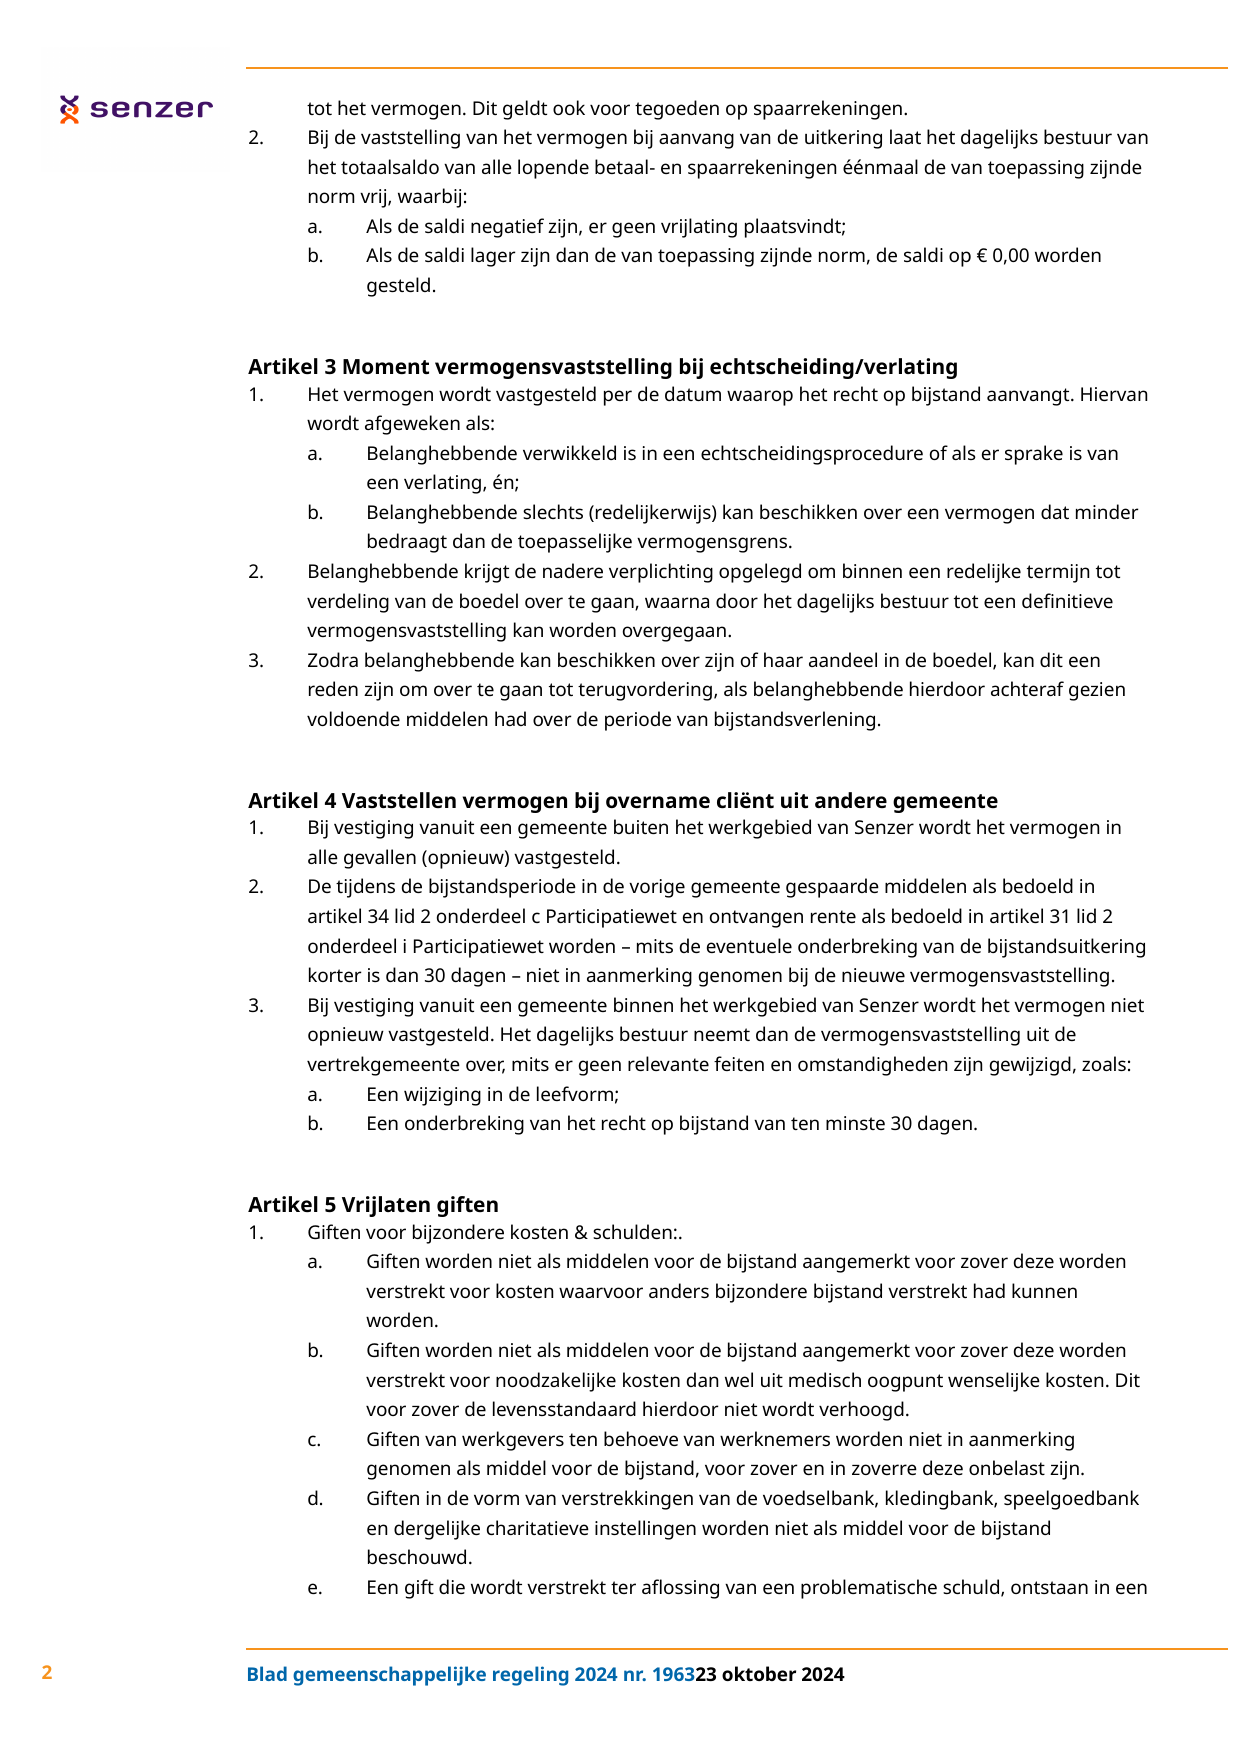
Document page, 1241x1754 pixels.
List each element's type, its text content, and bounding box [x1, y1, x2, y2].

list Een gift die wordt verstrekt ter aflossing van een problematische schuld, ontstaan in een [307, 1574, 1152, 1599]
list Giften worden niet als middelen voor de bijstand aangemerkt voor zover deze worden verstrekt voor kosten waarvoor anders bijzondere bijstand verstrekt had kunnen worden. [307, 1248, 1152, 1333]
list tot het vermogen. Dit geldt ook voor tegoeden op spaarrekeningen. [248, 95, 1152, 121]
list Zodra belanghebbende kan beschikken over zijn of haar aandeel in de boedel, kan dit een reden zijn om over te gaan tot terugvordering, als belanghebbende hierdoor achteraf gezien voldoende middelen had over de periode van bijstandsverlening. [248, 647, 1152, 732]
picture [41, 47, 231, 172]
list De tijdens de bijstandsperiode in de vorige gemeente gespaarde middelen als bedoeld in artikel 34 lid 2 onderdeel c Participatiewet en ontvangen rente als bedoeld in artikel 31 lid 2 onderdeel i Participatiewet worden – mits de eventuele onderbreking van de bijstandsuitkering korter is dan 30 dagen – niet in aanmerking genomen bij de nieuwe vermogensvaststelling. [248, 874, 1152, 988]
text Artikel 4 Vaststellen vermogen bij overname cliënt uit andere gemeente [248, 786, 1152, 814]
list Bij vestiging vanuit een gemeente binnen het werkgebied van Senzer wordt het vermogen niet opnieuw vastgesteld. Het dagelijks bestuur neemt dan de vermogensvaststelling uit de vertrekgemeente over, mits er geen relevante feiten en omstandigheden zijn gewijzigd, zoals: [248, 992, 1152, 1077]
list Bij vestiging vanuit een gemeente buiten het werkgebied van Senzer wordt het vermogen in alle gevallen (opnieuw) vastgesteld. [248, 814, 1152, 870]
list Een wijziging in de leefvorm; [307, 1081, 1152, 1107]
list Belanghebbende verwikkeld is in een echtscheidingsprocedure of als er sprake is van een verlating, én; [307, 440, 1152, 495]
list Bij de vaststelling van het vermogen bij aanvang van de uitkering laat het dagelijks bestuur van het totaalsaldo van alle lopende betaal- en spaarrekeningen éénmaal de van toepassing zijnde norm vrij, waarbij: [248, 124, 1152, 209]
list Als de saldi lager zijn dan de van toepassing zijnde norm, de saldi op € 0,00 worden gesteld. [307, 243, 1152, 298]
text Artikel 3 Moment vermogensvaststelling bij echtscheiding/verlating [248, 352, 1152, 381]
text Artikel 5 Vrijlaten giften [248, 1190, 1152, 1219]
list Als de saldi negatief zijn, er geen vrijlating plaatsvindt; [307, 213, 1152, 239]
list Giften voor bijzondere kosten & schulden:. [248, 1219, 1152, 1244]
list Belanghebbende slechts (redelijkerwijs) kan beschikken over een vermogen dat minder bedraagt dan de toepasselijke vermogensgrens. [307, 499, 1152, 554]
list Een onderbreking van het recht op bijstand van ten minste 30 dagen. [307, 1110, 1152, 1136]
list Het vermogen wordt vastgesteld per de datum waarop het recht op bijstand aanvangt. Hiervan wordt afgeweken als: [248, 381, 1152, 436]
list Giften worden niet als middelen voor de bijstand aangemerkt voor zover deze worden verstrekt voor noodzakelijke kosten dan wel uit medisch oogpunt wenselijke kosten. Dit voor zover de levensstandaard hierdoor niet wordt verhoogd. [307, 1337, 1152, 1422]
list Giften in de vorm van verstrekkingen van de voedselbank, kledingbank, speelgoedbank en dergelijke charitatieve instellingen worden niet als middel voor de bijstand beschouwd. [307, 1485, 1152, 1570]
list Giften van werkgevers ten behoeve van werknemers worden niet in aanmerking genomen als middel voor de bijstand, voor zover en in zoverre deze onbelast zijn. [307, 1426, 1152, 1481]
list Belanghebbende krijgt de nadere verplichting opgelegd om binnen een redelijke termijn tot verdeling van de boedel over te gaan, waarna door het dagelijks bestuur tot een definitieve vermogensvaststelling kan worden overgegaan. [248, 558, 1152, 643]
